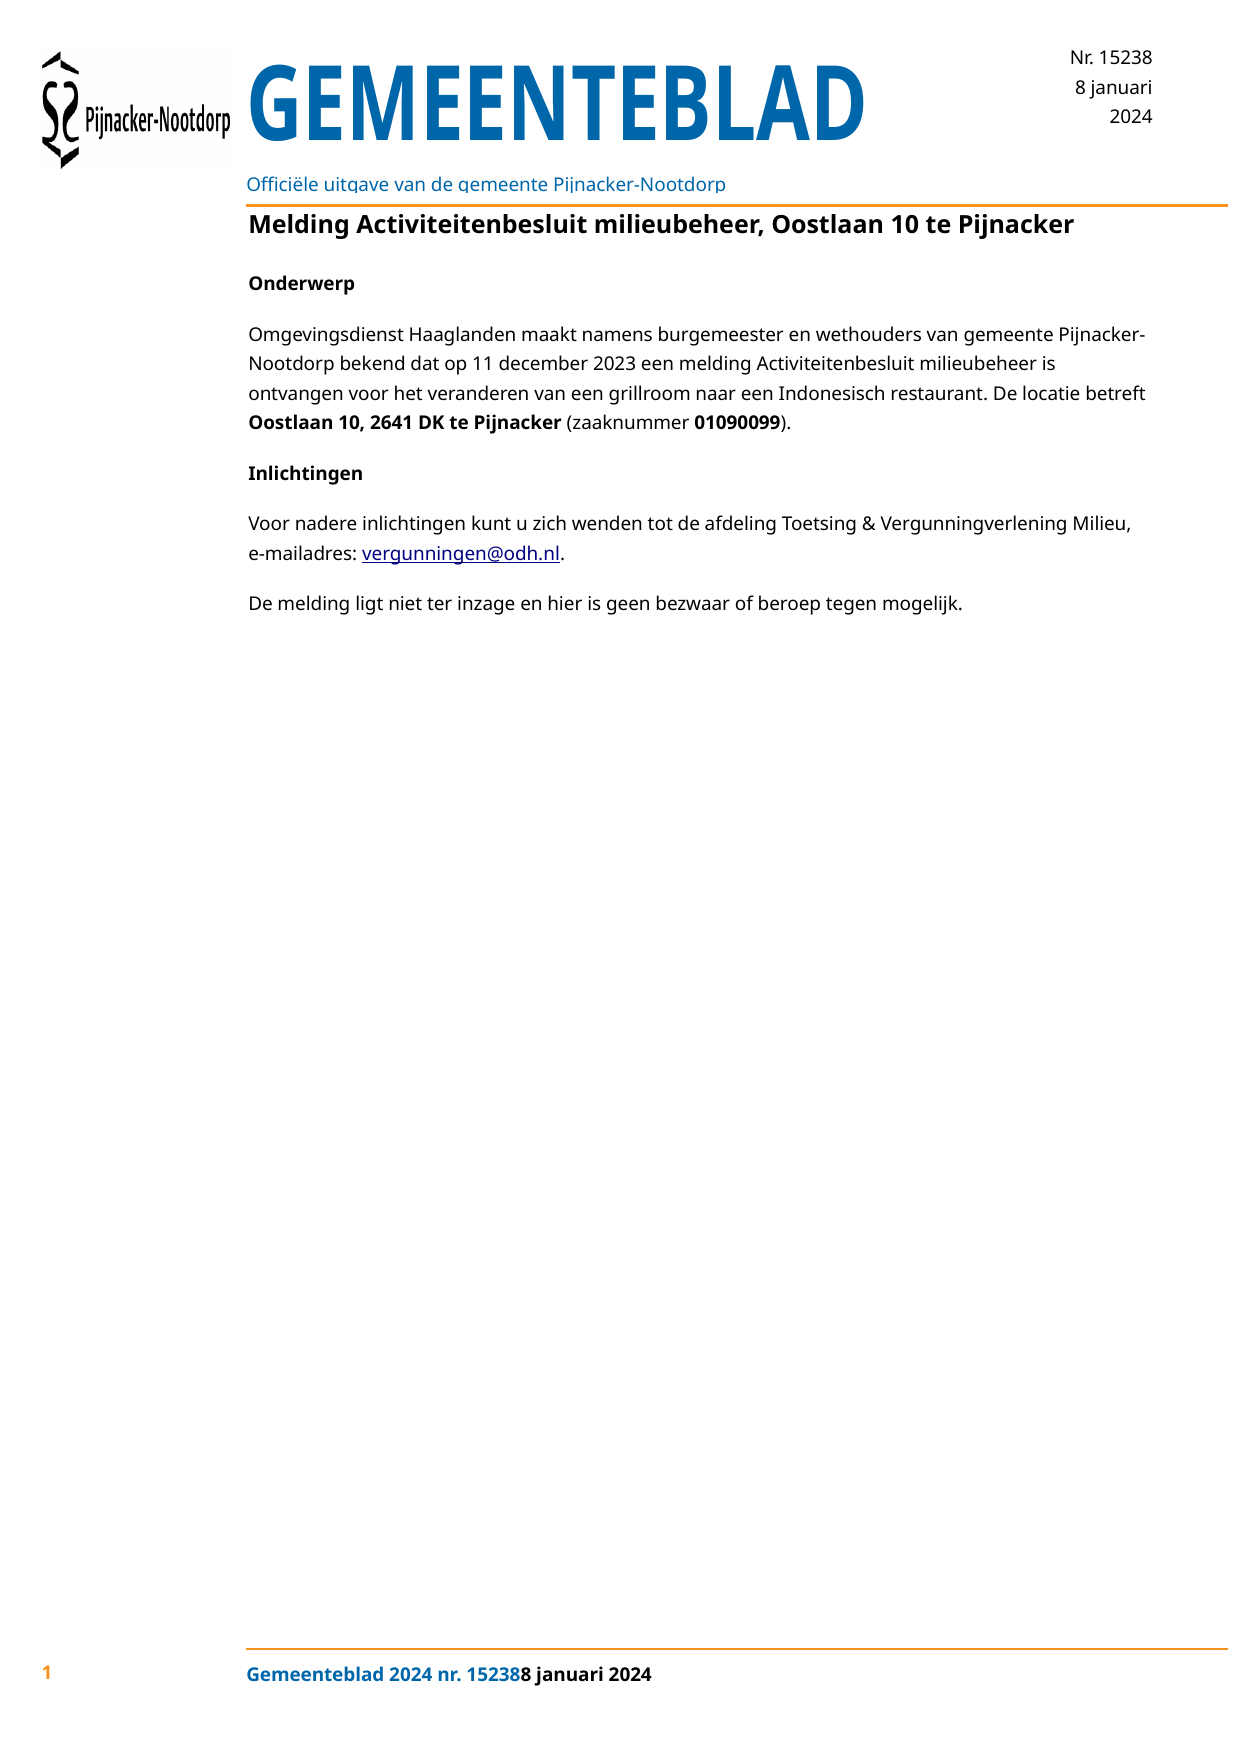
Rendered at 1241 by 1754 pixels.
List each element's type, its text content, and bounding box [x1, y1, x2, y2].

text Onderwerp [248, 270, 1152, 296]
text De melding ligt niet ter inzage en hier is geen bezwaar of beroep tegen mogelijk. [248, 590, 1152, 616]
text Voor nadere inlichtingen kunt u zich wenden tot de afdeling Toetsing & Vergunningverlening Milieu, e-mailadres: vergunningen@odh.nl. [248, 510, 1152, 566]
text Inlichtingen [248, 460, 1152, 486]
text Melding Activiteitenbesluit milieubeheer, Oostlaan 10 te Pijnacker [248, 207, 1152, 241]
text Omgevingsdienst Haaglanden maakt namens burgemeester en wethouders van gemeente Pijnacker-Nootdorp bekend dat op 11 december 2023 een melding Activiteitenbesluit milieubeheer is ontvangen voor het veranderen van een grillroom naar een Indonesisch restaurant. De locatie betreft Oostlaan 10, 2641 DK te Pijnacker (zaaknummer 01090099). [248, 321, 1152, 435]
picture [41, 47, 231, 172]
